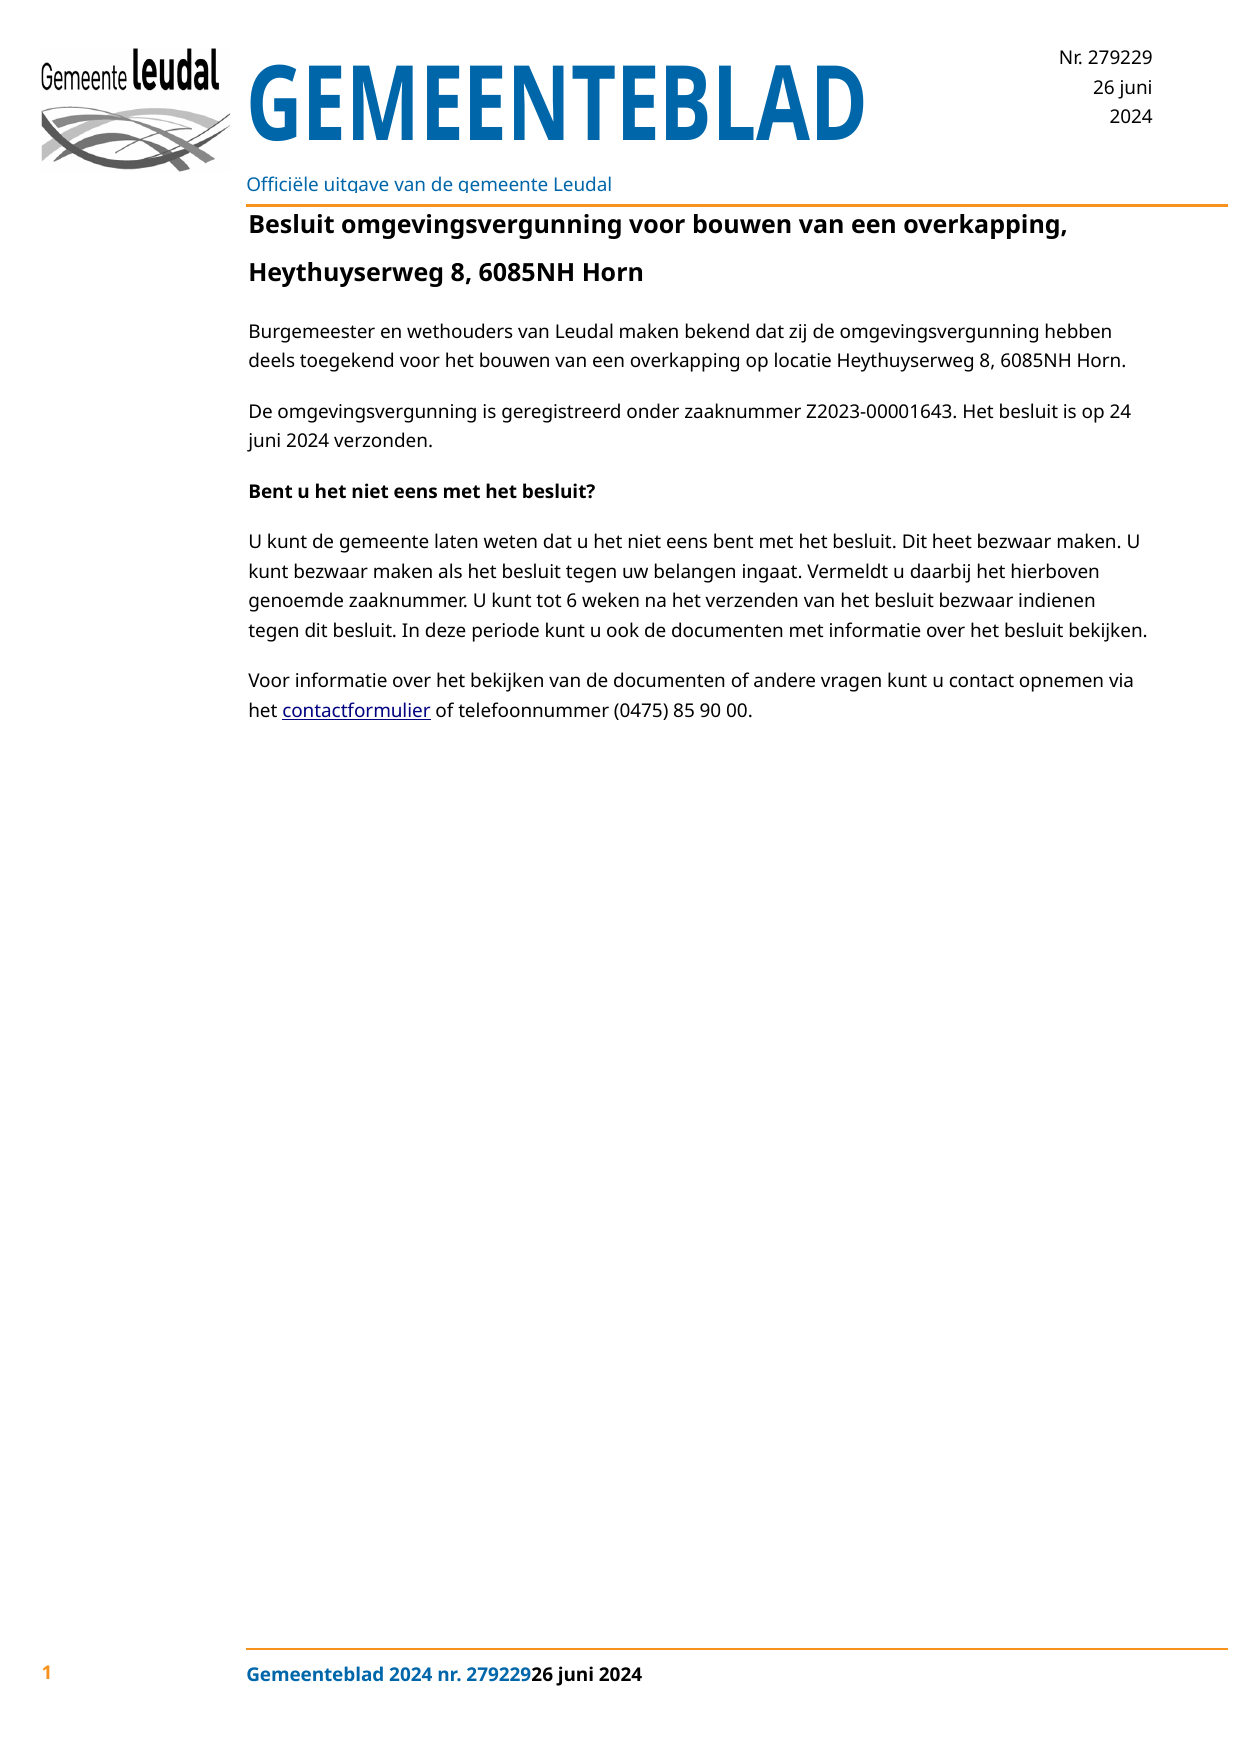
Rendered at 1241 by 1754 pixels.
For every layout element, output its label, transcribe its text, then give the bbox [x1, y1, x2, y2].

text Voor informatie over het bekijken van de documenten of andere vragen kunt u contact opnemen via het contactformulier of telefoonnummer (0475) 85 90 00. [248, 667, 1152, 723]
text Burgemeester en wethouders van Leudal maken bekend dat zij de omgevingsvergunning hebben deels toegekend voor het bouwen van een overkapping op locatie Heythuyserweg 8, 6085NH Horn. [248, 318, 1152, 373]
text De omgevingsvergunning is geregistreerd onder zaaknummer Z2023-00001643. Het besluit is op 24 juni 2024 verzonden. [248, 398, 1152, 453]
picture [41, 47, 231, 172]
text Besluit omgevingsvergunning voor bouwen van een overkapping, Heythuyserweg 8, 6085NH Horn [248, 207, 1152, 288]
text U kunt de gemeente laten weten dat u het niet eens bent met het besluit. Dit heet bezwaar maken. U kunt bezwaar maken als het besluit tegen uw belangen ingaat. Vermeldt u daarbij het hierboven genoemde zaaknummer. U kunt tot 6 weken na het verzenden van het besluit bezwaar indienen tegen dit besluit. In deze periode kunt u ook de documenten met informatie over het besluit bekijken. [248, 528, 1152, 643]
text Bent u het niet eens met het besluit? [248, 478, 1152, 504]
